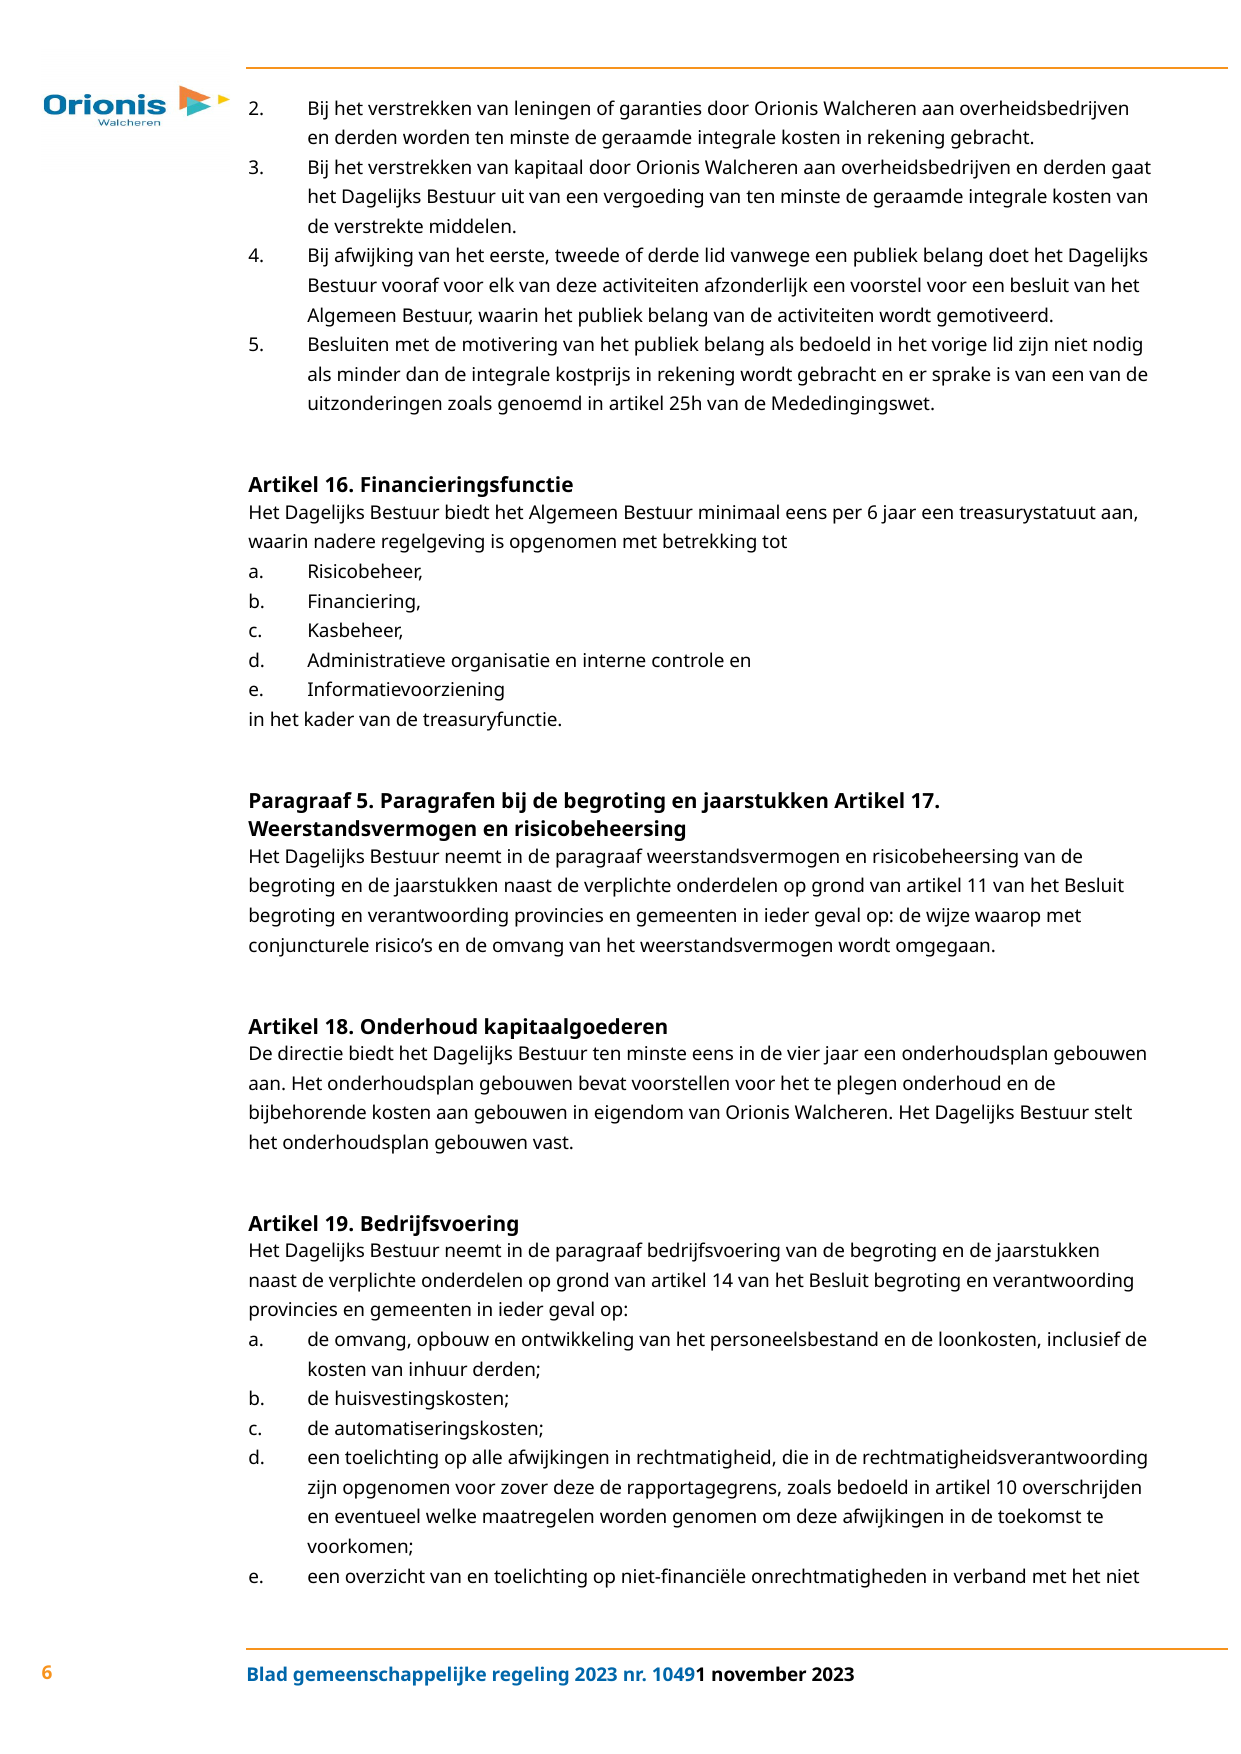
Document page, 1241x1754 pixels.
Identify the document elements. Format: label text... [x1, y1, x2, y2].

text Artikel 18. Onderhoud kapitaalgoederen [248, 1012, 1152, 1040]
list een overzicht van en toelichting op niet-financiële onrechtmatigheden in verband met het niet [248, 1563, 1152, 1588]
picture [41, 47, 231, 172]
list Informatievoorziening [248, 677, 1152, 702]
list Bij het verstrekken van kapitaal door Orionis Walcheren aan overheidsbedrijven en derden gaat het Dagelijks Bestuur uit van een vergoeding van ten minste de geraamde integrale kosten van de verstrekte middelen. [248, 154, 1152, 239]
text in het kader van de treasuryfunctie. [248, 706, 1152, 732]
list de omvang, opbouw en ontwikkeling van het personeelsbestand en de loonkosten, inclusief de kosten van inhuur derden; [248, 1326, 1152, 1381]
list Administratieve organisatie en interne controle en [248, 647, 1152, 673]
text Het Dagelijks Bestuur biedt het Algemeen Bestuur minimaal eens per 6 jaar een treasurystatuut aan, waarin nadere regelgeving is opgenomen met betrekking tot [248, 499, 1152, 554]
text Artikel 16. Financieringsfunctie [248, 471, 1152, 499]
list Financiering, [248, 588, 1152, 613]
list de automatiseringskosten; [248, 1415, 1152, 1441]
text Het Dagelijks Bestuur neemt in de paragraaf bedrijfsvoering van de begroting en de jaarstukken naast de verplichte onderdelen op grond van artikel 14 van het Besluit begroting en verantwoording provincies en gemeenten in ieder geval op: [248, 1237, 1152, 1322]
text De directie biedt het Dagelijks Bestuur ten minste eens in de vier jaar een onderhoudsplan gebouwen aan. Het onderhoudsplan gebouwen bevat voorstellen voor het te plegen onderhoud en de bijbehorende kosten aan gebouwen in eigendom van Orionis Walcheren. Het Dagelijks Bestuur stelt het onderhoudsplan gebouwen vast. [248, 1040, 1152, 1155]
list een toelichting op alle afwijkingen in rechtmatigheid, die in de rechtmatigheidsverantwoording zijn opgenomen voor zover deze de rapportagegrens, zoals bedoeld in artikel 10 overschrijden en eventueel welke maatregelen worden genomen om deze afwijkingen in de toekomst te voorkomen; [248, 1444, 1152, 1559]
text Artikel 19. Bedrijfsvoering [248, 1209, 1152, 1237]
list Bij het verstrekken van leningen of garanties door Orionis Walcheren aan overheidsbedrijven en derden worden ten minste de geraamde integrale kosten in rekening gebracht. [248, 95, 1152, 150]
list Risicobeheer, [248, 558, 1152, 584]
list Bij afwijking van het eerste, tweede of derde lid vanwege een publiek belang doet het Dagelijks Bestuur vooraf voor elk van deze activiteiten afzonderlijk een voorstel voor een besluit van het Algemeen Bestuur, waarin het publiek belang van de activiteiten wordt gemotiveerd. [248, 243, 1152, 328]
list Kasbeheer, [248, 617, 1152, 643]
list Besluiten met de motivering van het publiek belang als bedoeld in het vorige lid zijn niet nodig als minder dan de integrale kostprijs in rekening wordt gebracht en er sprake is van een van de uitzonderingen zoals genoemd in artikel 25h van de Mededingingswet. [248, 331, 1152, 416]
text Paragraaf 5. Paragrafen bij de begroting en jaarstukken Artikel 17. Weerstandsvermogen en risicobeheersing [248, 786, 1152, 843]
text Het Dagelijks Bestuur neemt in de paragraaf weerstandsvermogen en risicobeheersing van de begroting en de jaarstukken naast de verplichte onderdelen op grond van artikel 11 van het Besluit begroting en verantwoording provincies en gemeenten in ieder geval op: de wijze waarop met conjuncturele risico’s en de omvang van het weerstandsvermogen wordt omgegaan. [248, 843, 1152, 957]
list de huisvestingskosten; [248, 1385, 1152, 1411]
